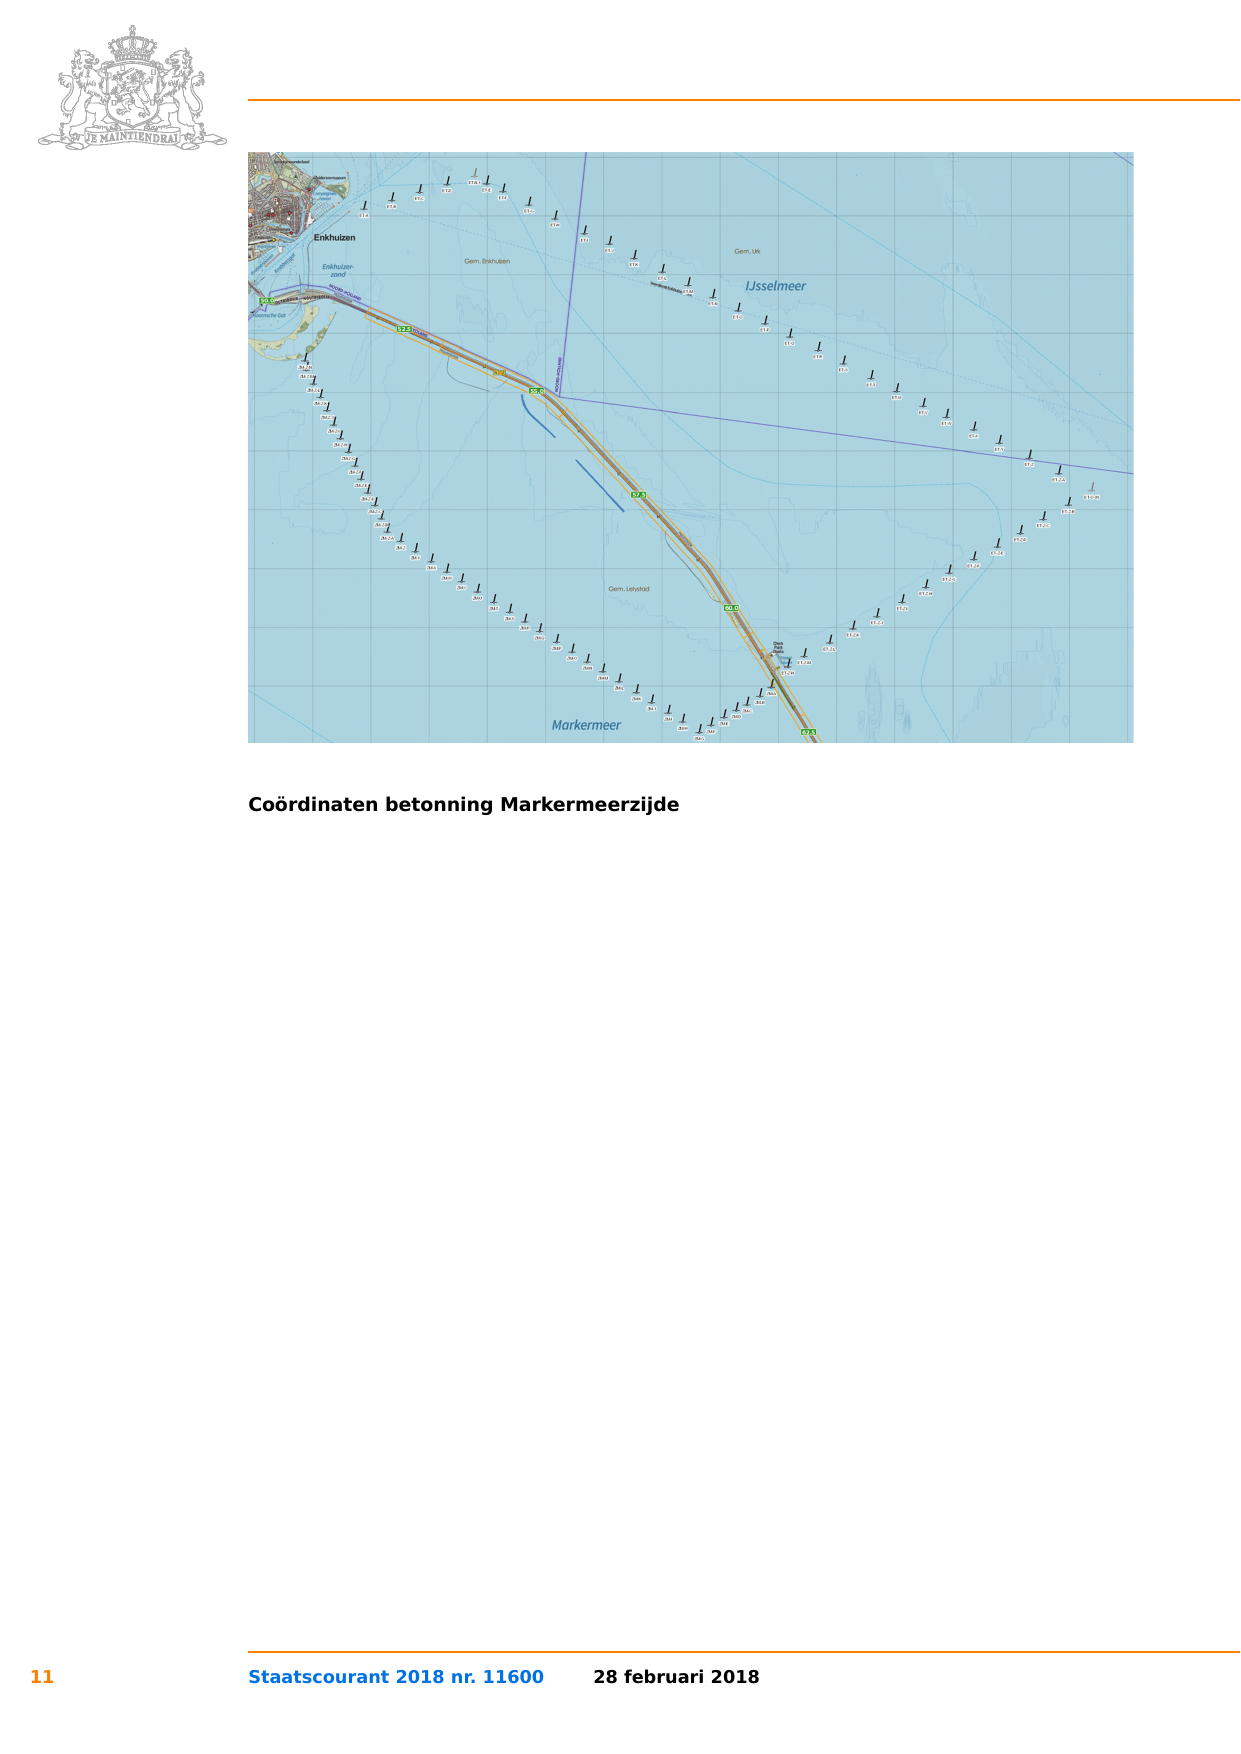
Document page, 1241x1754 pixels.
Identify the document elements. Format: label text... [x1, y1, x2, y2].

picture [248, 151, 1134, 743]
picture [38, 25, 227, 150]
subtitle Coördinaten betonning Markermeerzijde [248, 794, 1163, 816]
